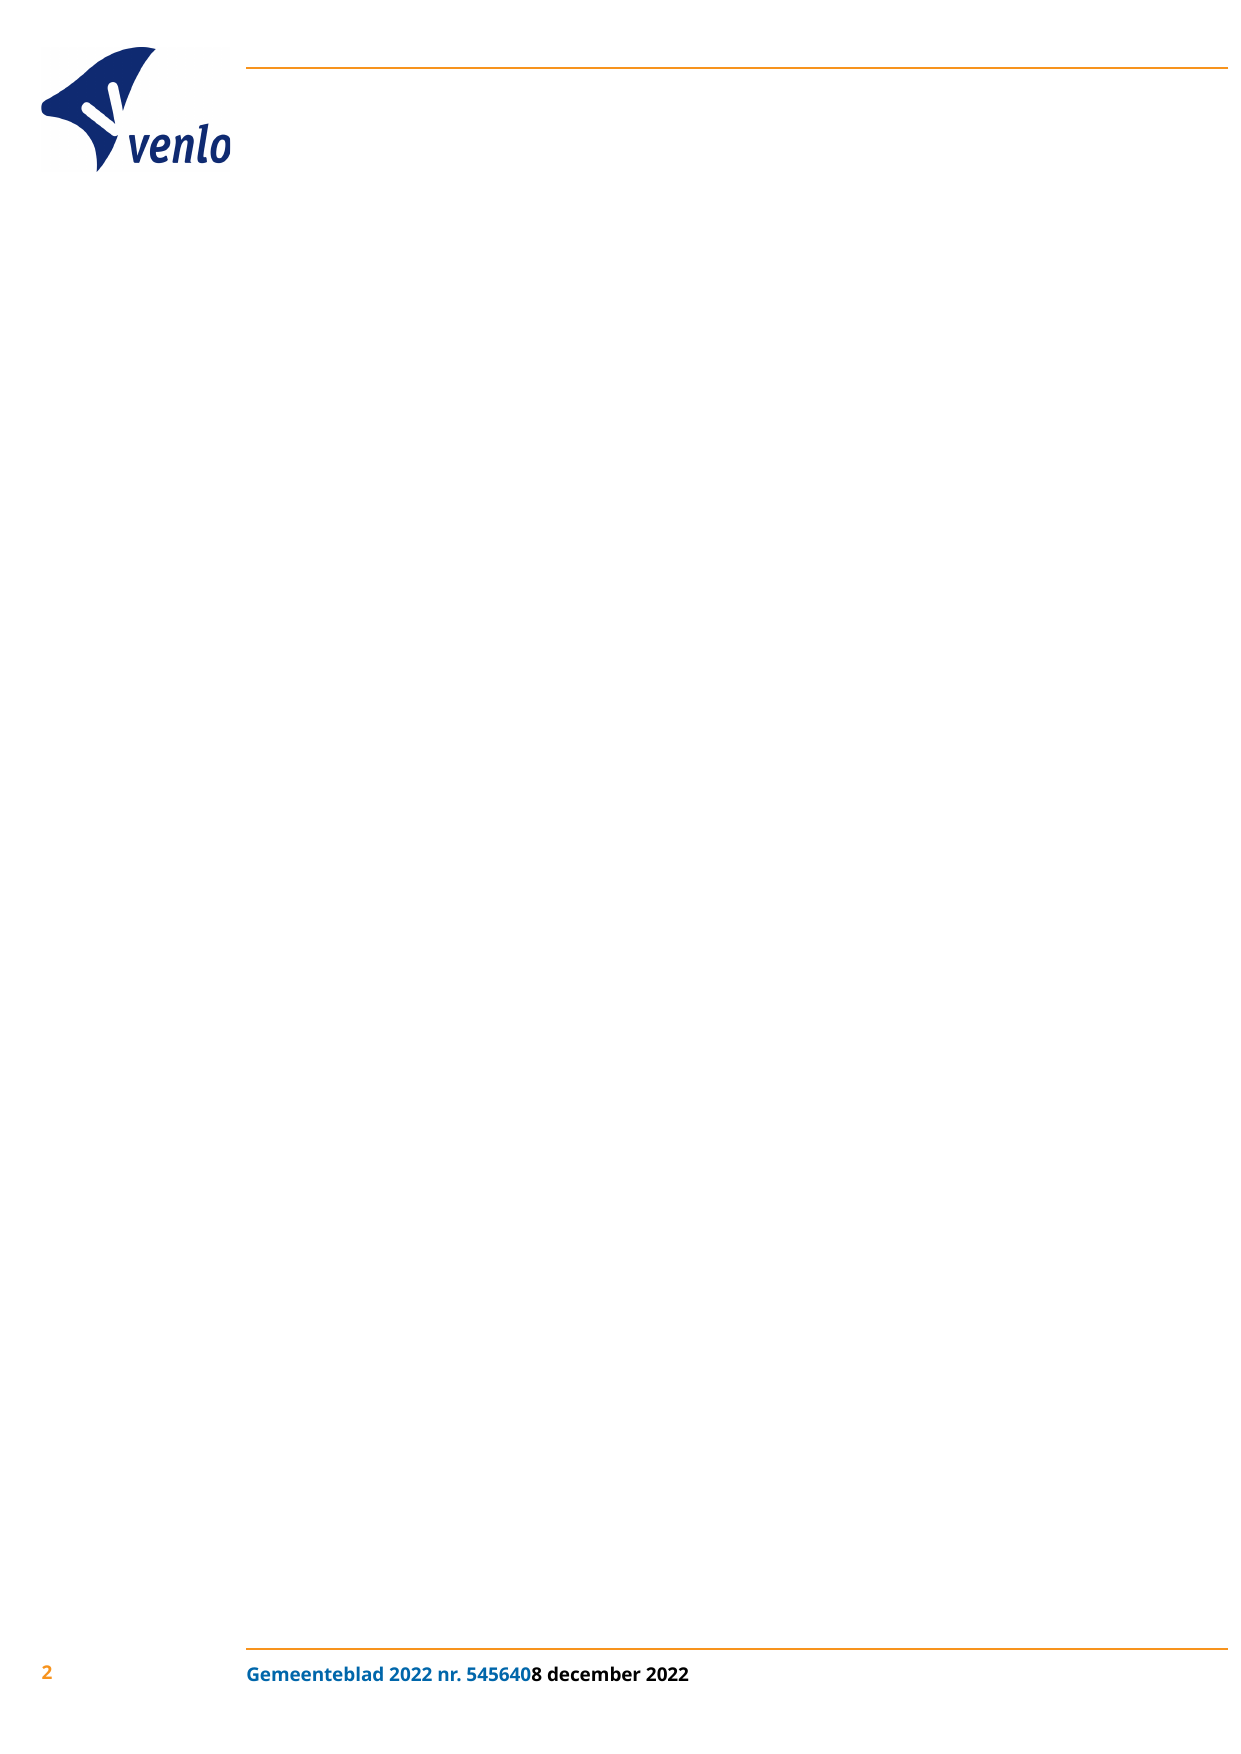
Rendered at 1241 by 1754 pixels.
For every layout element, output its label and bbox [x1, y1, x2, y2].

picture [41, 47, 231, 172]
